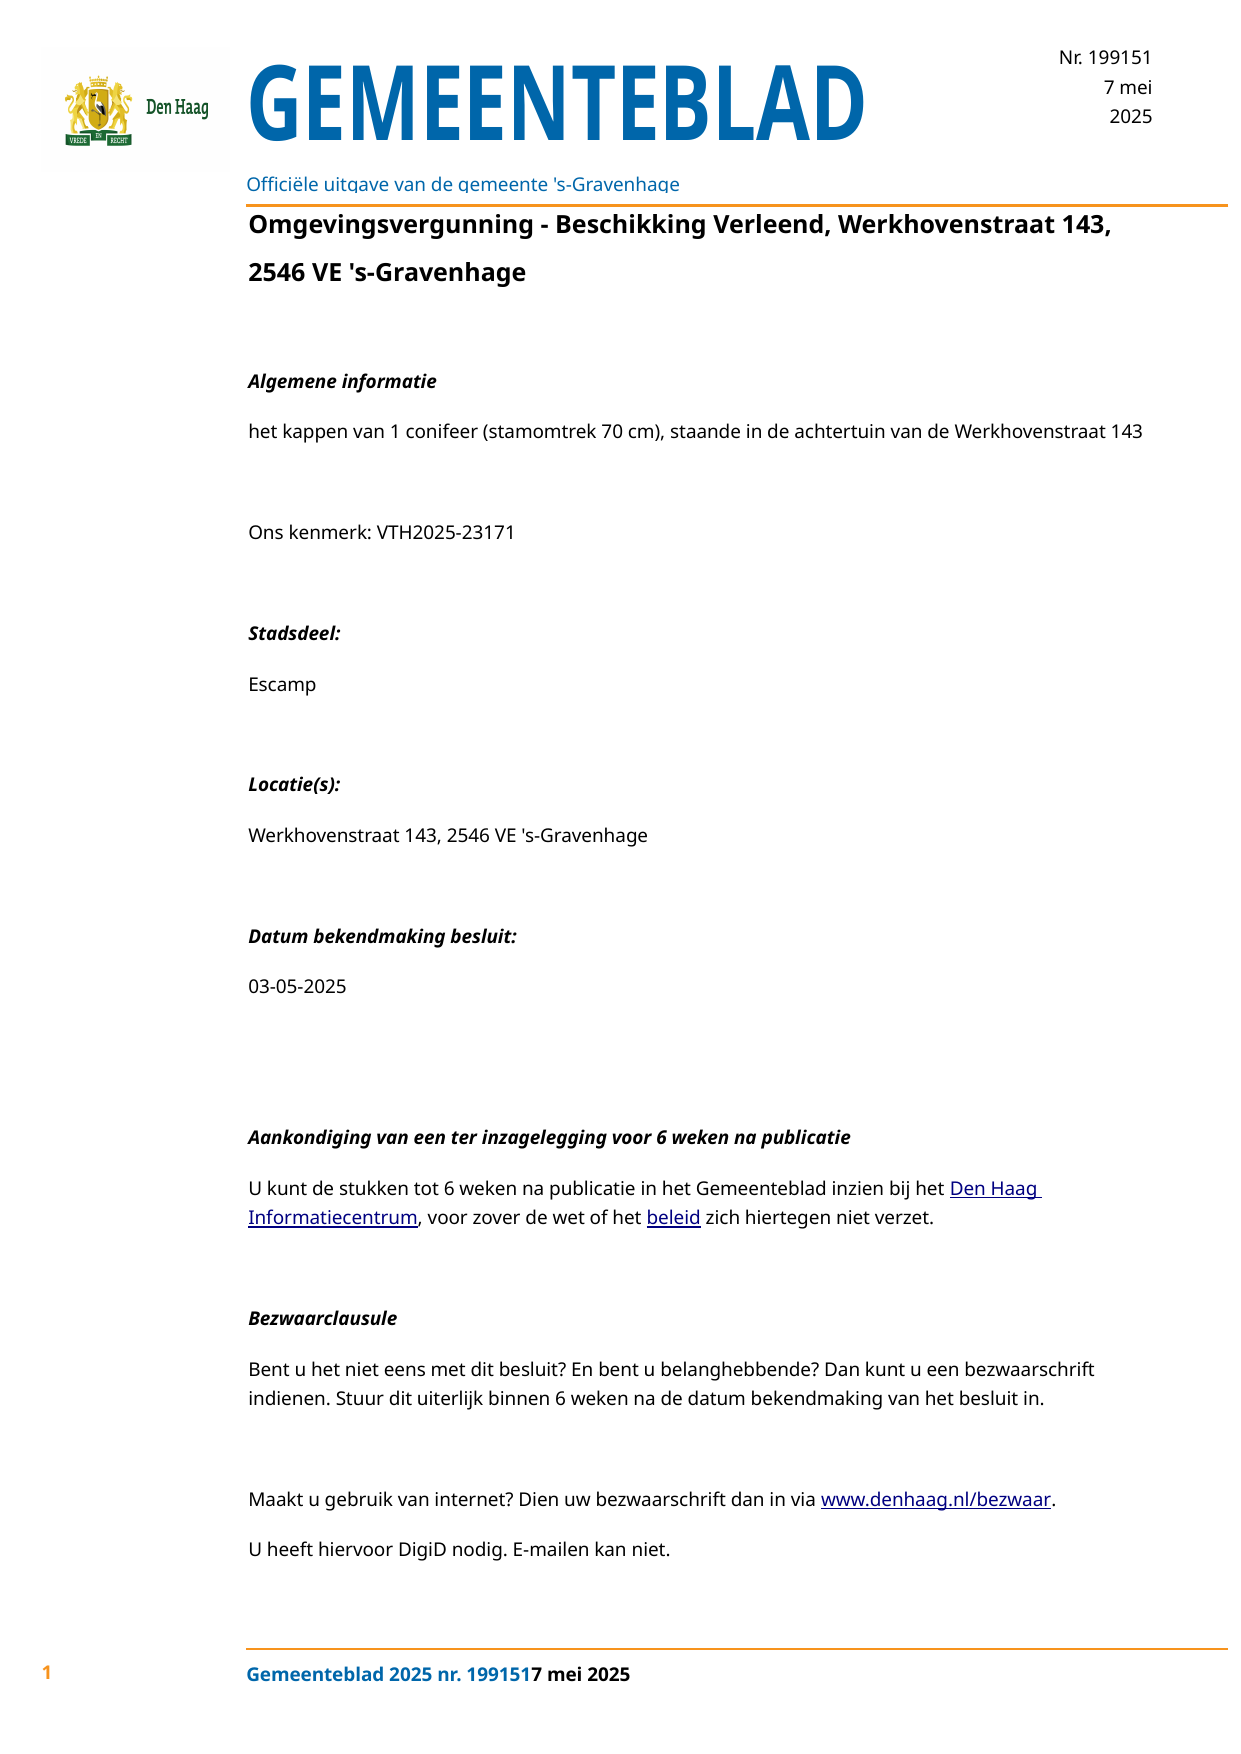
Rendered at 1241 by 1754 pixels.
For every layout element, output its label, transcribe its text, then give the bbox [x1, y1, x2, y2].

text U kunt de stukken tot 6 weken na publicatie in het Gemeenteblad inzien bij het Den Haag Informatiecentrum, voor zover de wet of het beleid zich hiertegen niet verzet. [248, 1175, 1152, 1230]
text Aankondiging van een ter inzagelegging voor 6 weken na publicatie [248, 1124, 1152, 1150]
picture [41, 47, 231, 172]
text het kappen van 1 conifeer (stamomtrek 70 cm), staande in de achtertuin van de Werkhovenstraat 143 [248, 419, 1152, 444]
text Maakt u gebruik van internet? Dien uw bezwaarschrift dan in via www.denhaag.nl/bezwaar. [248, 1486, 1152, 1512]
text Stadsdeel: [248, 620, 1152, 646]
text Escamp [248, 671, 1152, 697]
text Algemene informatie [248, 368, 1152, 394]
text 03-05-2025 [248, 973, 1152, 999]
text Bezwaarclausule [248, 1305, 1152, 1331]
text Bent u het niet eens met dit besluit? En bent u belanghebbende? Dan kunt u een bezwaarschrift indienen. Stuur dit uiterlijk binnen 6 weken na de datum bekendmaking van het besluit in. [248, 1356, 1152, 1411]
text Locatie(s): [248, 772, 1152, 797]
text Omgevingsvergunning - Beschikking Verleend, Werkhovenstraat 143, 2546 VE 's-Gravenhage [248, 207, 1152, 288]
text Werkhovenstraat 143, 2546 VE 's-Gravenhage [248, 822, 1152, 848]
text Ons kenmerk: VTH2025-23171 [248, 519, 1152, 545]
text Datum bekendmaking besluit: [248, 923, 1152, 949]
text U heeft hiervoor DigiD nodig. E-mailen kan niet. [248, 1537, 1152, 1562]
